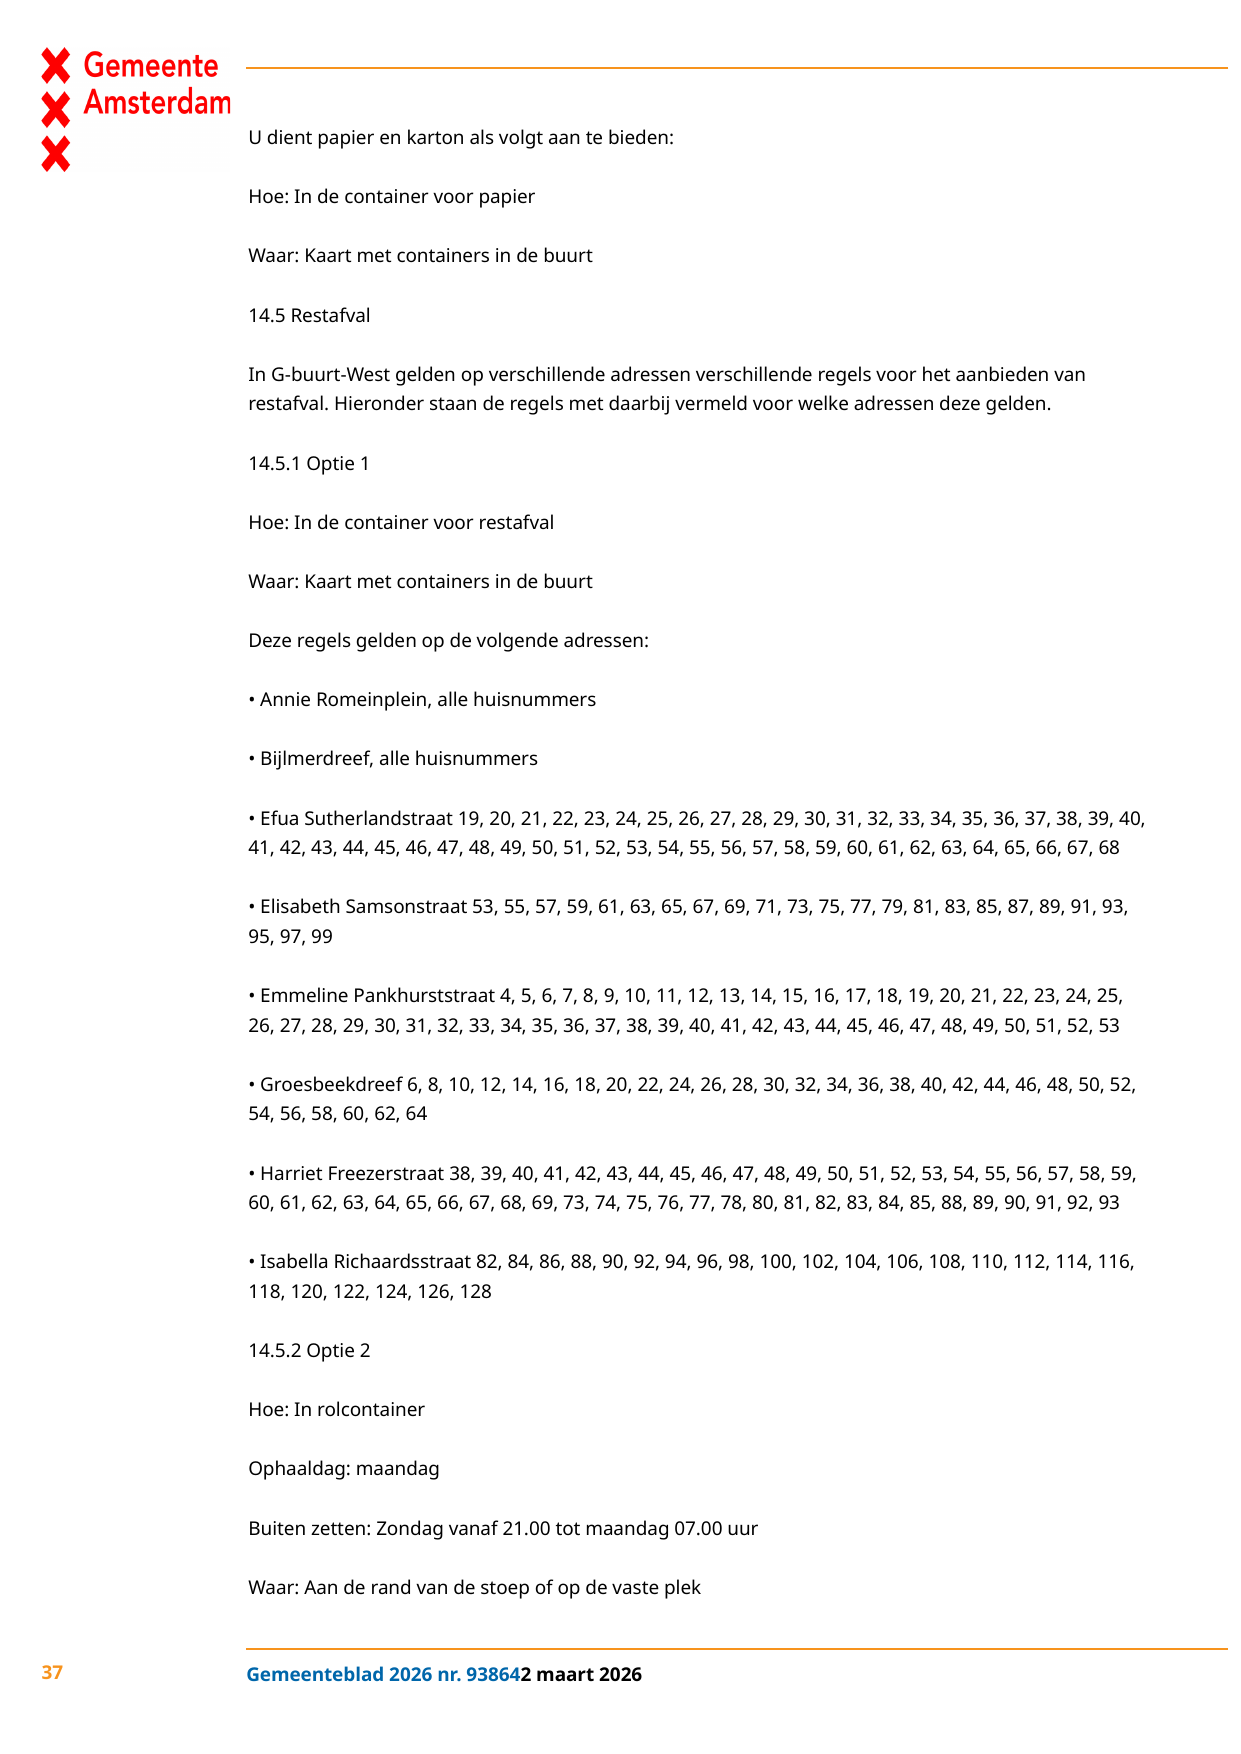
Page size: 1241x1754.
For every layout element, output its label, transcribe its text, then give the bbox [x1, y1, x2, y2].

text • Isabella Richaardsstraat 82, 84, 86, 88, 90, 92, 94, 96, 98, 100, 102, 104, 106, 108, 110, 112, 114, 116, 118, 120, 122, 124, 126, 128 [248, 1248, 1152, 1304]
text Waar: Kaart met containers in de buurt [248, 243, 1152, 268]
text Ophaaldag: maandag [248, 1456, 1152, 1481]
text Deze regels gelden op de volgende adressen: [248, 627, 1152, 653]
text Hoe: In rolcontainer [248, 1396, 1152, 1422]
text 14.5 Restafval [248, 302, 1152, 328]
text U dient papier en karton als volgt aan te bieden: [248, 124, 1152, 150]
text • Bijlmerdreef, alle huisnummers [248, 746, 1152, 771]
text • Groesbeekdreef 6, 8, 10, 12, 14, 16, 18, 20, 22, 24, 26, 28, 30, 32, 34, 36, 38, 40, 42, 44, 46, 48, 50, 52, 54, 56, 58, 60, 62, 64 [248, 1071, 1152, 1126]
text • Harriet Freezerstraat 38, 39, 40, 41, 42, 43, 44, 45, 46, 47, 48, 49, 50, 51, 52, 53, 54, 55, 56, 57, 58, 59, 60, 61, 62, 63, 64, 65, 66, 67, 68, 69, 73, 74, 75, 76, 77, 78, 80, 81, 82, 83, 84, 85, 88, 89, 90, 91, 92, 93 [248, 1160, 1152, 1215]
text • Emmeline Pankhurststraat 4, 5, 6, 7, 8, 9, 10, 11, 12, 13, 14, 15, 16, 17, 18, 19, 20, 21, 22, 23, 24, 25, 26, 27, 28, 29, 30, 31, 32, 33, 34, 35, 36, 37, 38, 39, 40, 41, 42, 43, 44, 45, 46, 47, 48, 49, 50, 51, 52, 53 [248, 982, 1152, 1038]
text • Efua Sutherlandstraat 19, 20, 21, 22, 23, 24, 25, 26, 27, 28, 29, 30, 31, 32, 33, 34, 35, 36, 37, 38, 39, 40, 41, 42, 43, 44, 45, 46, 47, 48, 49, 50, 51, 52, 53, 54, 55, 56, 57, 58, 59, 60, 61, 62, 63, 64, 65, 66, 67, 68 [248, 805, 1152, 860]
text Hoe: In de container voor papier [248, 183, 1152, 209]
text Hoe: In de container voor restafval [248, 509, 1152, 535]
text • Elisabeth Samsonstraat 53, 55, 57, 59, 61, 63, 65, 67, 69, 71, 73, 75, 77, 79, 81, 83, 85, 87, 89, 91, 93, 95, 97, 99 [248, 893, 1152, 949]
text Buiten zetten: Zondag vanaf 21.00 tot maandag 07.00 uur [248, 1515, 1152, 1541]
text Waar: Kaart met containers in de buurt [248, 568, 1152, 594]
text • Annie Romeinplein, alle huisnummers [248, 686, 1152, 712]
text 14.5.1 Optie 1 [248, 450, 1152, 476]
text 14.5.2 Optie 2 [248, 1337, 1152, 1363]
picture [41, 47, 231, 172]
text Waar: Aan de rand van de stoep of op de vaste plek [248, 1574, 1152, 1600]
text In G-buurt-West gelden op verschillende adressen verschillende regels voor het aanbieden van restafval. Hieronder staan de regels met daarbij vermeld voor welke adressen deze gelden. [248, 361, 1152, 416]
